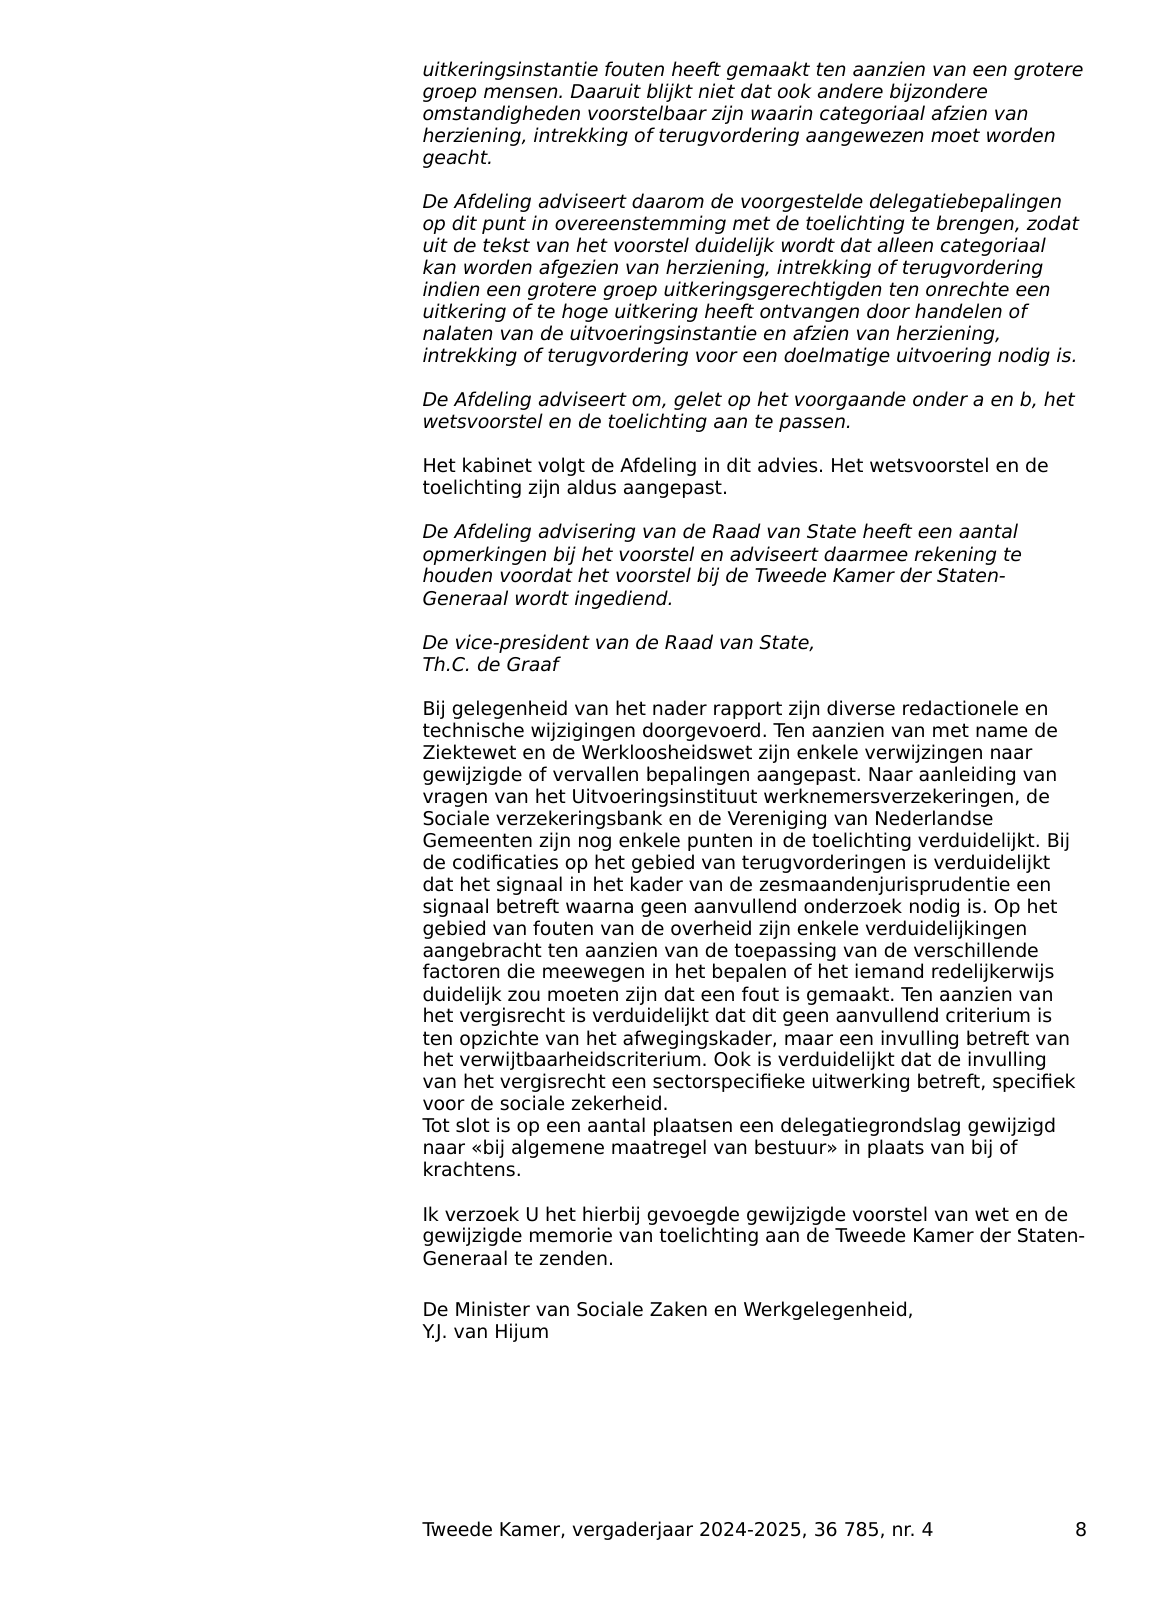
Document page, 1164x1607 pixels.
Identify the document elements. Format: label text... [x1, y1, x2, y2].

text uitkeringsinstantie fouten heeft gemaakt ten aanzien van een grotere groep mensen. Daaruit blijkt niet dat ook andere bijzondere omstandigheden voorstelbaar zijn waarin categoriaal afzien van herziening, intrekking of terugvordering aangewezen moet worden geacht. [422, 59, 1087, 169]
text Bij gelegenheid van het nader rapport zijn diverse redactionele en technische wijzigingen doorgevoerd. Ten aanzien van met name de Ziektewet en de Werkloosheidswet zijn enkele verwijzingen naar gewijzigde of vervallen bepalingen aangepast. Naar aanleiding van vragen van het Uitvoeringsinstituut werknemersverzekeringen, de Sociale verzekeringsbank en de Vereniging van Nederlandse Gemeenten zijn nog enkele punten in de toelichting verduidelijkt. Bij de codificaties op het gebied van terugvorderingen is verduidelijkt dat het signaal in het kader van de zesmaandenjurisprudentie een signaal betreft waarna geen aanvullend onderzoek nodig is. Op het gebied van fouten van de overheid zijn enkele verduidelijkingen aangebracht ten aanzien van de toepassing van de verschillende factoren die meewegen in het bepalen of het iemand redelijkerwijs duidelijk zou moeten zijn dat een fout is gemaakt. Ten aanzien van het vergisrecht is verduidelijkt dat dit geen aanvullend criterium is ten opzichte van het afwegingskader, maar een invulling betreft van het verwijtbaarheidscriterium. Ook is verduidelijkt dat de invulling van het vergisrecht een sectorspecifieke uitwerking betreft, specifiek voor de sociale zekerheid. [422, 698, 1087, 1115]
text Tot slot is op een aantal plaatsen een delegatiegrondslag gewijzigd naar «bij algemene maatregel van bestuur» in plaats van bij of krachtens. [422, 1115, 1087, 1181]
text De Afdeling advisering van de Raad van State heeft een aantal opmerkingen bij het voorstel en adviseert daarmee rekening te houden voordat het voorstel bij de Tweede Kamer der Staten-Generaal wordt ingediend. [422, 521, 1087, 609]
text Het kabinet volgt de Afdeling in dit advies. Het wetsvoorstel en de toelichting zijn aldus aangepast. [422, 455, 1087, 499]
text De vice-president van de Raad van State, [422, 632, 1087, 653]
text De Afdeling adviseert daarom de voorgestelde delegatiebepalingen op dit punt in overeenstemming met de toelichting te brengen, zodat uit de tekst van het voorstel duidelijk wordt dat alleen categoriaal kan worden afgezien van herziening, intrekking of terugvordering indien een grotere groep uitkeringsgerechtigden ten onrechte een uitkering of te hoge uitkering heeft ontvangen door handelen of nalaten van de uitvoeringsinstantie en afzien van herziening, intrekking of terugvordering voor een doelmatige uitvoering nodig is. [422, 191, 1087, 367]
text Ik verzoek U het hierbij gevoegde gewijzigde voorstel van wet en de gewijzigde memorie van toelichting aan de Tweede Kamer der Staten-Generaal te zenden. [422, 1203, 1087, 1269]
text De Afdeling adviseert om, gelet op het voorgaande onder a en b, het wetsvoorstel en de toelichting aan te passen. [422, 389, 1087, 433]
text Th.C. de Graaf [422, 653, 1087, 676]
text De Minister van Sociale Zaken en Werkgelegenheid, Y.J. van Hijum [422, 1299, 1087, 1343]
